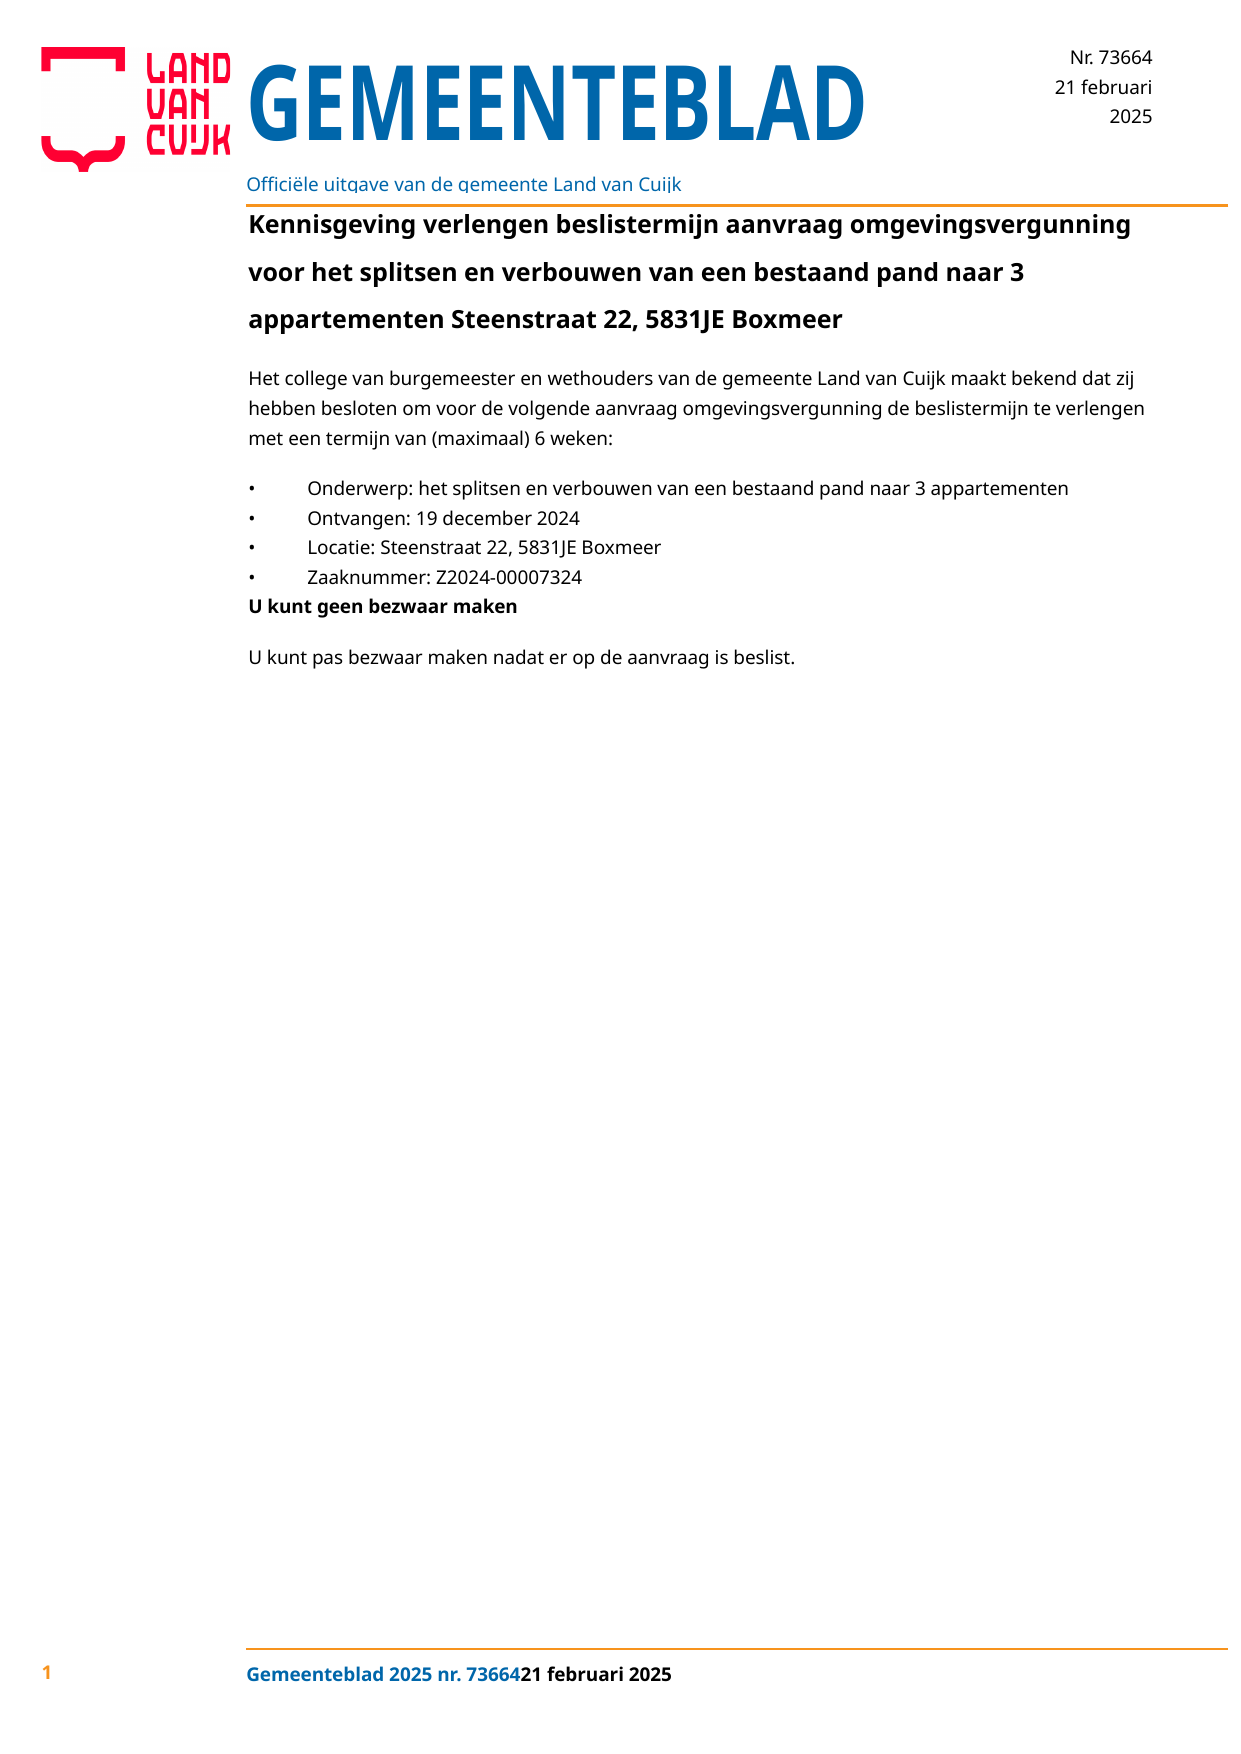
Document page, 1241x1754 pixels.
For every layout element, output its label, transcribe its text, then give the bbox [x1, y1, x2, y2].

list Zaaknummer: Z2024-00007324 [248, 564, 1152, 589]
text Het college van burgemeester en wethouders van de gemeente Land van Cuijk maakt bekend dat zij hebben besloten om voor de volgende aanvraag omgevingsvergunning de beslistermijn te verlengen met een termijn van (maximaal) 6 weken: [248, 366, 1152, 450]
list Ontvangen: 19 december 2024 [248, 505, 1152, 530]
list Locatie: Steenstraat 22, 5831JE Boxmeer [248, 534, 1152, 560]
list Onderwerp: het splitsen en verbouwen van een bestaand pand naar 3 appartementen [248, 475, 1152, 501]
text Kennisgeving verlengen beslistermijn aanvraag omgevingsvergunning voor het splitsen en verbouwen van een bestaand pand naar 3 appartementen Steenstraat 22, 5831JE Boxmeer [248, 207, 1152, 336]
text U kunt pas bezwaar maken nadat er op de aanvraag is beslist. [248, 644, 1152, 669]
text U kunt geen bezwaar maken [248, 593, 1152, 619]
picture [41, 47, 231, 172]
